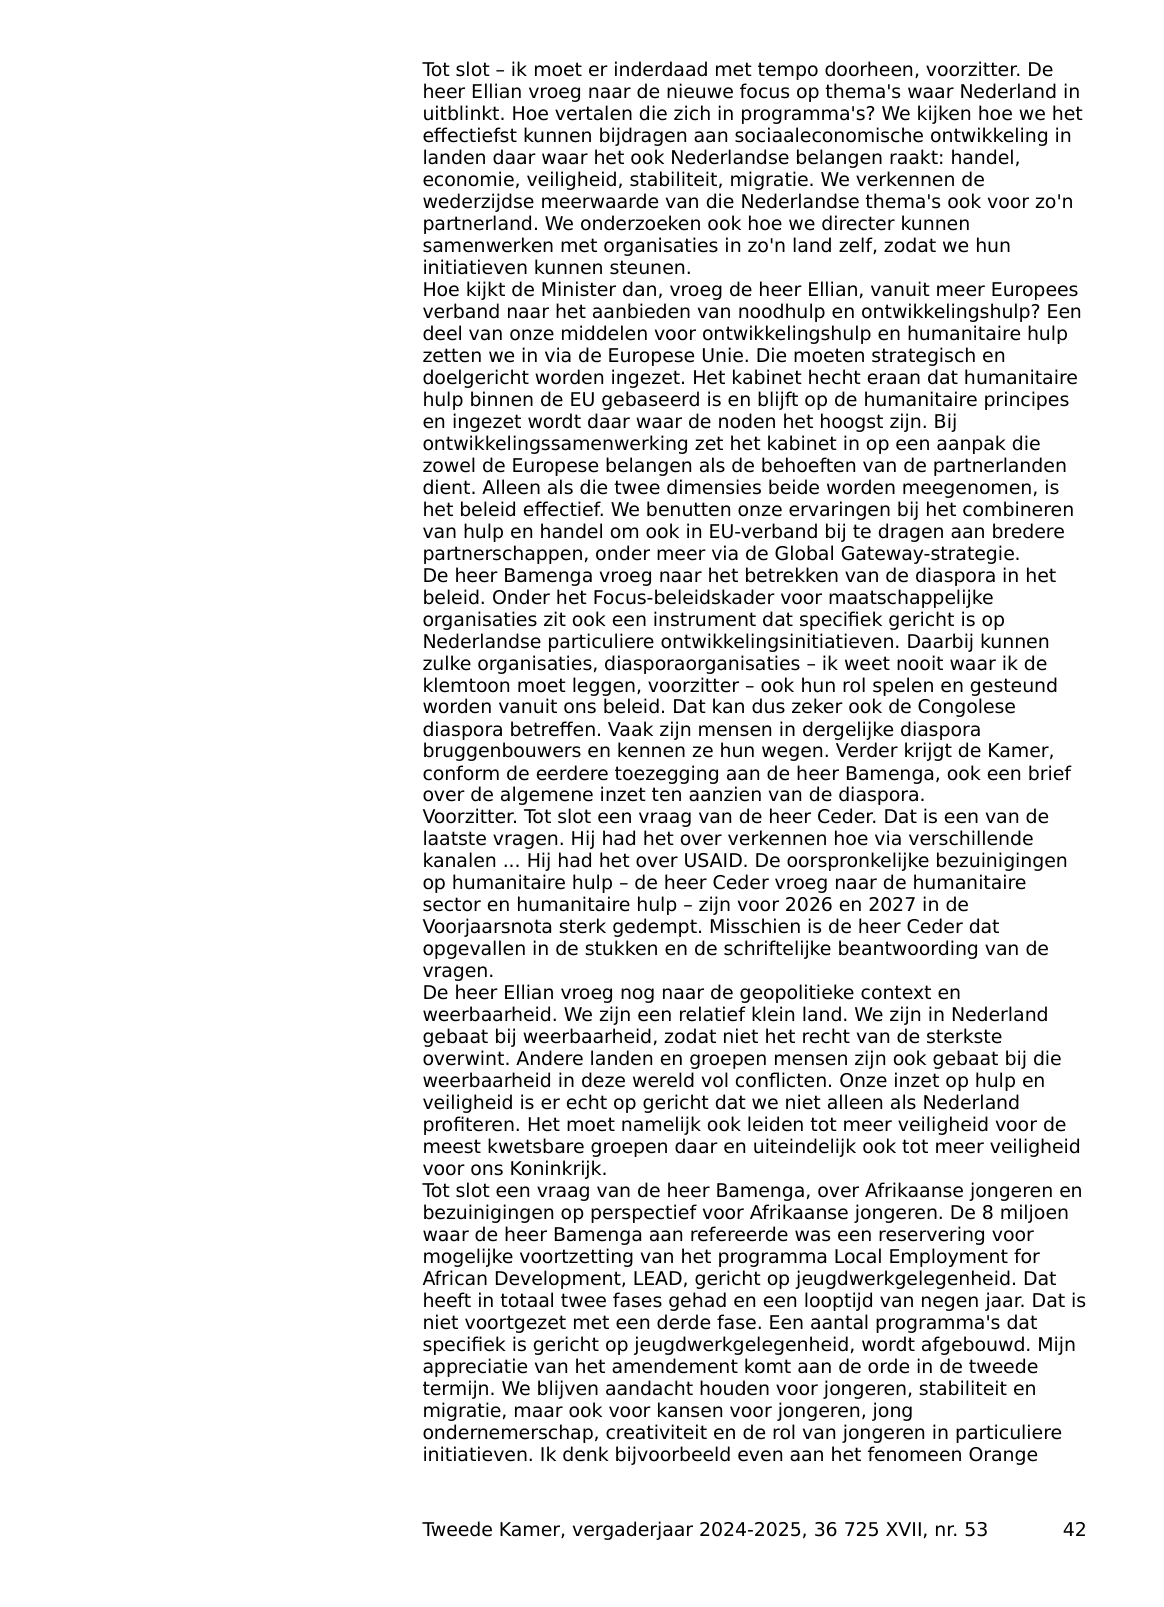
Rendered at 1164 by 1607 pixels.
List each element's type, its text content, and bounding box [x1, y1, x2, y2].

text Tot slot een vraag van de heer Bamenga, over Afrikaanse jongeren en bezuinigingen op perspectief voor Afrikaanse jongeren. De 8 miljoen waar de heer Bamenga aan refereerde was een reservering voor mogelijke voortzetting van het programma Local Employment for African Development, LEAD, gericht op jeugdwerkgelegenheid. Dat heeft in totaal twee fases gehad en een looptijd van negen jaar. Dat is niet voortgezet met een derde fase. Een aantal programma's dat specifiek is gericht op jeugdwerkgelegenheid, wordt afgebouwd. Mijn appreciatie van het amendement komt aan de orde in de tweede termijn. We blijven aandacht houden voor jongeren, stabiliteit en migratie, maar ook voor kansen voor jongeren, jong ondernemerschap, creativiteit en de rol van jongeren in particuliere initiatieven. Ik denk bijvoorbeeld even aan het fenomeen Orange [422, 1180, 1087, 1466]
text Hoe kijkt de Minister dan, vroeg de heer Ellian, vanuit meer Europees verband naar het aanbieden van noodhulp en ontwikkelingshulp? Een deel van onze middelen voor ontwikkelingshulp en humanitaire hulp zetten we in via de Europese Unie. Die moeten strategisch en doelgericht worden ingezet. Het kabinet hecht eraan dat humanitaire hulp binnen de EU gebaseerd is en blijft op de humanitaire principes en ingezet wordt daar waar de noden het hoogst zijn. Bij ontwikkelingssamenwerking zet het kabinet in op een aanpak die zowel de Europese belangen als de behoeften van de partnerlanden dient. Alleen als die twee dimensies beide worden meegenomen, is het beleid effectief. We benutten onze ervaringen bij het combineren van hulp en handel om ook in EU-verband bij te dragen aan bredere partnerschappen, onder meer via de Global Gateway-strategie. [422, 279, 1087, 564]
text De heer Bamenga vroeg naar het betrekken van de diaspora in het beleid. Onder het Focus-beleidskader voor maatschappelijke organisaties zit ook een instrument dat specifiek gericht is op Nederlandse particuliere ontwikkelingsinitiatieven. Daarbij kunnen zulke organisaties, diasporaorganisaties – ik weet nooit waar ik de klemtoon moet leggen, voorzitter – ook hun rol spelen en gesteund worden vanuit ons beleid. Dat kan dus zeker ook de Congolese diaspora betreffen. Vaak zijn mensen in dergelijke diaspora bruggenbouwers en kennen ze hun wegen. Verder krijgt de Kamer, conform de eerdere toezegging aan de heer Bamenga, ook een brief over de algemene inzet ten aanzien van de diaspora. [422, 564, 1087, 806]
text De heer Ellian vroeg nog naar de geopolitieke context en weerbaarheid. We zijn een relatief klein land. We zijn in Nederland gebaat bij weerbaarheid, zodat niet het recht van de sterkste overwint. Andere landen en groepen mensen zijn ook gebaat bij die weerbaarheid in deze wereld vol conflicten. Onze inzet op hulp en veiligheid is er echt op gericht dat we niet alleen als Nederland profiteren. Het moet namelijk ook leiden tot meer veiligheid voor de meest kwetsbare groepen daar en uiteindelijk ook tot meer veiligheid voor ons Koninkrijk. [422, 982, 1087, 1180]
text Voorzitter. Tot slot een vraag van de heer Ceder. Dat is een van de laatste vragen. Hij had het over verkennen hoe via verschillende kanalen ... Hij had het over USAID. De oorspronkelijke bezuinigingen op humanitaire hulp – de heer Ceder vroeg naar de humanitaire sector en humanitaire hulp – zijn voor 2026 en 2027 in de Voorjaarsnota sterk gedempt. Misschien is de heer Ceder dat opgevallen in de stukken en de schriftelijke beantwoording van de vragen. [422, 806, 1087, 982]
text Tot slot – ik moet er inderdaad met tempo doorheen, voorzitter. De heer Ellian vroeg naar de nieuwe focus op thema's waar Nederland in uitblinkt. Hoe vertalen die zich in programma's? We kijken hoe we het effectiefst kunnen bijdragen aan sociaaleconomische ontwikkeling in landen daar waar het ook Nederlandse belangen raakt: handel, economie, veiligheid, stabiliteit, migratie. We verkennen de wederzijdse meerwaarde van die Nederlandse thema's ook voor zo'n partnerland. We onderzoeken ook hoe we directer kunnen samenwerken met organisaties in zo'n land zelf, zodat we hun initiatieven kunnen steunen. [422, 59, 1087, 279]
